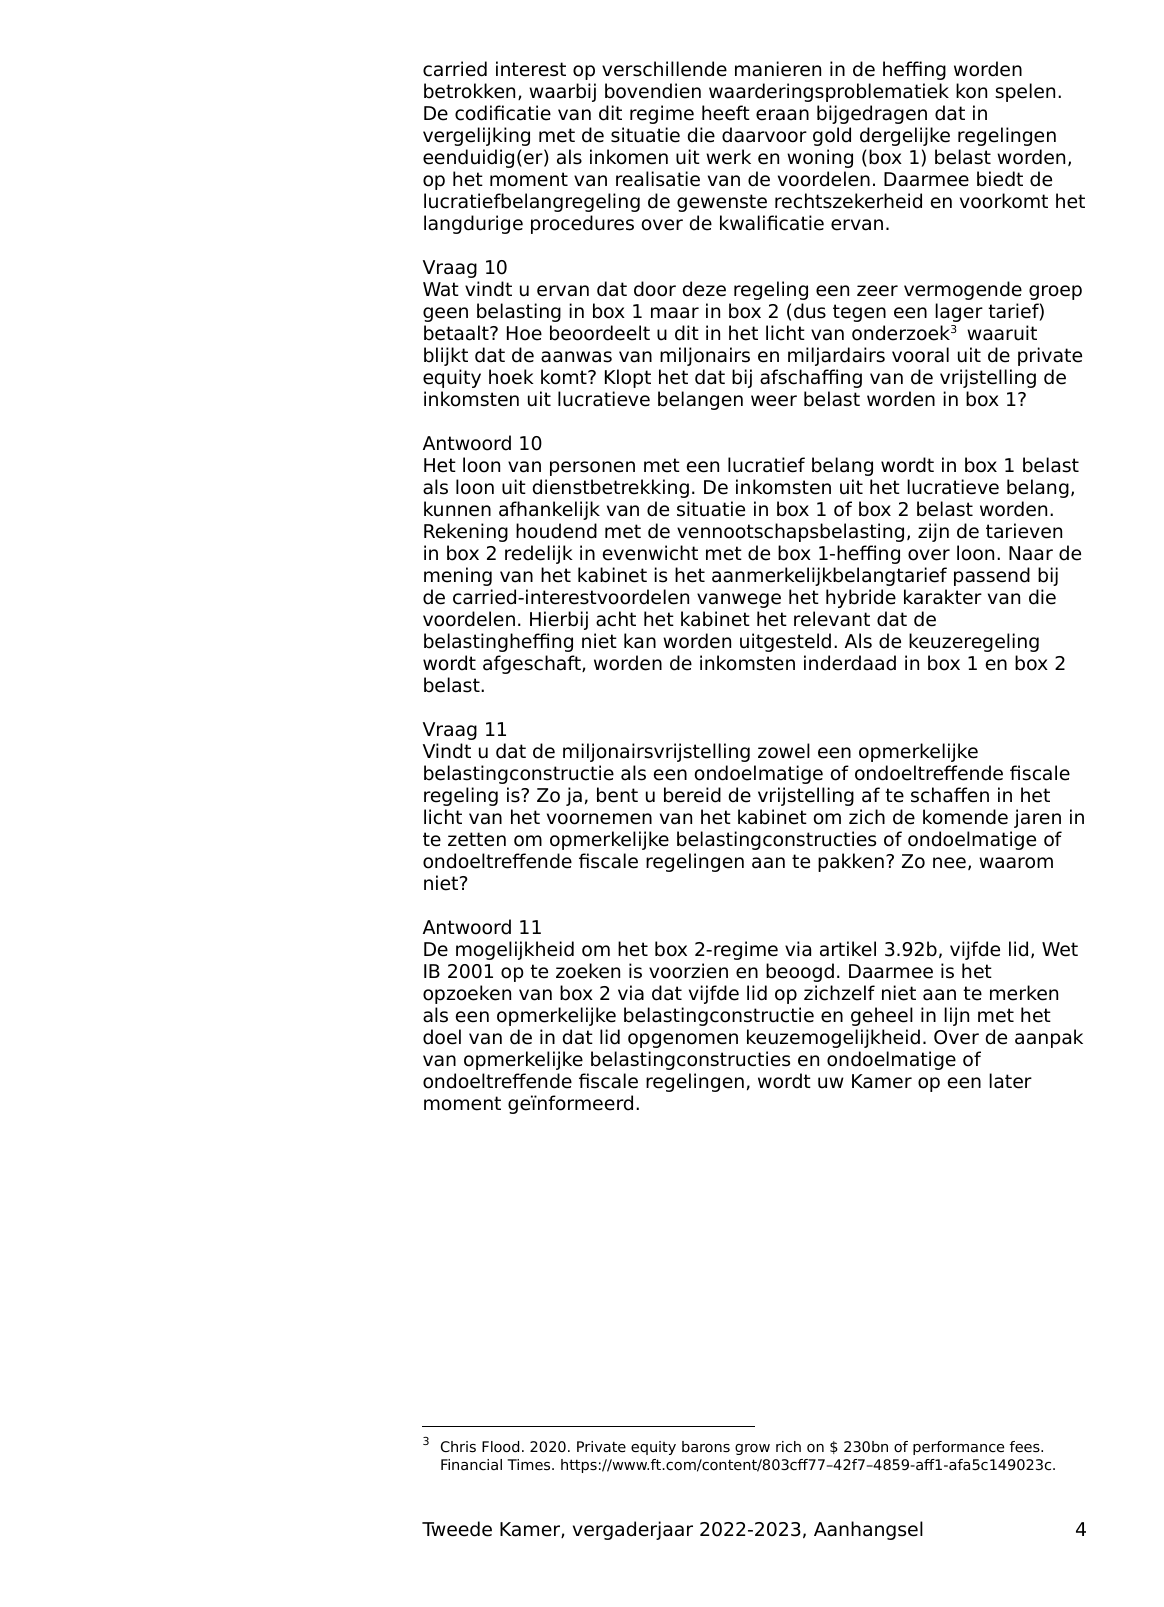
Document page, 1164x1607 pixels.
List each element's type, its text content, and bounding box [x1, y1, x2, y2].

text Vraag 11 [422, 719, 1087, 741]
text Wat vindt u ervan dat door deze regeling een zeer vermogende groep geen belasting in box 1 maar in box 2 (dus tegen een lager tarief) betaalt? Hoe beoordeelt u dit in het licht van onderzoek waaruit blijkt dat de aanwas van miljonairs en miljardairs vooral uit de private equity hoek komt? Klopt het dat bij afschaffing van de vrijstelling de inkomsten uit lucratieve belangen weer belast worden in box 1? [422, 279, 1087, 411]
text Het loon van personen met een lucratief belang wordt in box 1 belast als loon uit dienstbetrekking. De inkomsten uit het lucratieve belang, kunnen afhankelijk van de situatie in box 1 of box 2 belast worden. Rekening houdend met de vennootschapsbelasting, zijn de tarieven in box 2 redelijk in evenwicht met de box 1-heffing over loon. Naar de mening van het kabinet is het aanmerkelijkbelangtarief passend bij de carried-interestvoordelen vanwege het hybride karakter van die voordelen. Hierbij acht het kabinet het relevant dat de belastingheffing niet kan worden uitgesteld. Als de keuzeregeling wordt afgeschaft, worden de inkomsten inderdaad in box 1 en box 2 belast. [422, 455, 1087, 697]
text Vindt u dat de miljonairsvrijstelling zowel een opmerkelijke belastingconstructie als een ondoelmatige of ondoeltreffende fiscale regeling is? Zo ja, bent u bereid de vrijstelling af te schaffen in het licht van het voornemen van het kabinet om zich de komende jaren in te zetten om opmerkelijke belastingconstructies of ondoelmatige of ondoeltreffende fiscale regelingen aan te pakken? Zo nee, waarom niet? [422, 741, 1087, 895]
text Antwoord 10 [422, 433, 1087, 455]
text Vraag 10 [422, 257, 1087, 279]
text Chris Flood. 2020. Private equity barons grow rich on $ 230bn of performance fees. Financial Times. https://www.ft.com/content/803cff77–42f7–4859-aff1-afa5c149023c. [422, 1435, 1087, 1474]
text De mogelijkheid om het box 2-regime via artikel 3.92b, vijfde lid, Wet IB 2001 op te zoeken is voorzien en beoogd. Daarmee is het opzoeken van box 2 via dat vijfde lid op zichzelf niet aan te merken als een opmerkelijke belastingconstructie en geheel in lijn met het doel van de in dat lid opgenomen keuzemogelijkheid. Over de aanpak van opmerkelijke belastingconstructies en ondoelmatige of ondoeltreffende fiscale regelingen, wordt uw Kamer op een later moment geïnformeerd. [422, 939, 1087, 1115]
text Antwoord 11 [422, 917, 1087, 939]
text carried interest op verschillende manieren in de heffing worden betrokken, waarbij bovendien waarderingsproblematiek kon spelen. De codificatie van dit regime heeft eraan bijgedragen dat in vergelijking met de situatie die daarvoor gold dergelijke regelingen eenduidig(er) als inkomen uit werk en woning (box 1) belast worden, op het moment van realisatie van de voordelen. Daarmee biedt de lucratiefbelangregeling de gewenste rechtszekerheid en voorkomt het langdurige procedures over de kwalificatie ervan. [422, 59, 1087, 235]
